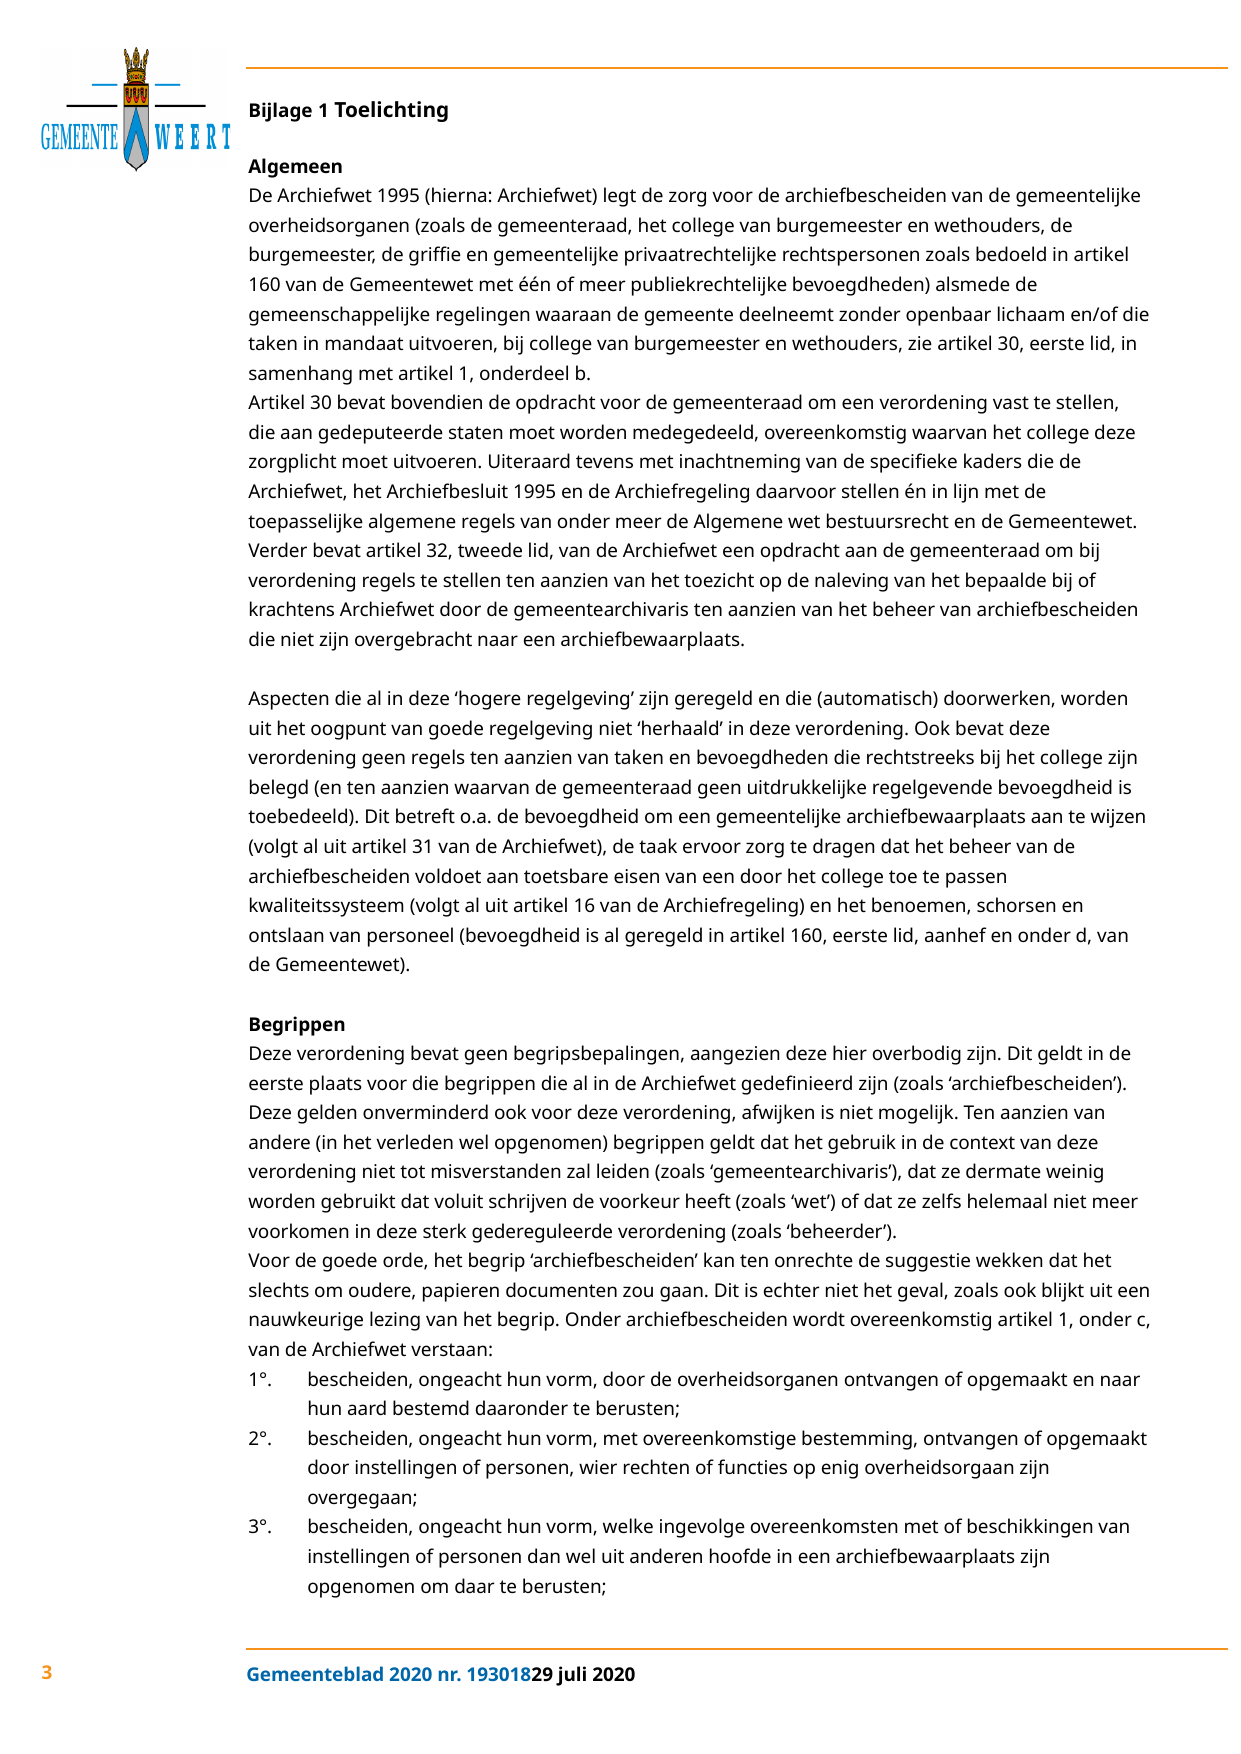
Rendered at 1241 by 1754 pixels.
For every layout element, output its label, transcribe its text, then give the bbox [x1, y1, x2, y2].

list bescheiden, ongeacht hun vorm, met overeenkomstige bestemming, ontvangen of opgemaakt door instellingen of personen, wier rechten of functies op enig overheidsorgaan zijn overgegaan; [248, 1425, 1152, 1510]
picture [41, 47, 231, 172]
text verordening niet tot misverstanden zal leiden (zoals ‘gemeentearchivaris’), dat ze dermate weinig worden gebruikt dat voluit schrijven de voorkeur heeft (zoals ‘wet’) of dat ze zelfs helemaal niet meer voorkomen in deze sterk gedereguleerde verordening (zoals ‘beheerder’). [248, 1159, 1152, 1244]
text De Archiefwet 1995 (hierna: Archiefwet) legt de zorg voor de archiefbescheiden van de gemeentelijke overheidsorganen (zoals de gemeenteraad, het college van burgemeester en wethouders, de burgemeester, de griffie en gemeentelijke privaatrechtelijke rechtspersonen zoals bedoeld in artikel 160 van de Gemeentewet met één of meer publiekrechtelijke bevoegdheden) alsmede de gemeenschappelijke regelingen waaraan de gemeente deelneemt zonder openbaar lichaam en/of die taken in mandaat uitvoeren, bij college van burgemeester en wethouders, zie artikel 30, eerste lid, in samenhang met artikel 1, onderdeel b. [248, 182, 1152, 386]
list bescheiden, ongeacht hun vorm, welke ingevolge overeenkomsten met of beschikkingen van instellingen of personen dan wel uit anderen hoofde in een archiefbewaarplaats zijn opgenomen om daar te berusten; [248, 1514, 1152, 1599]
text Voor de goede orde, het begrip ‘archiefbescheiden’ kan ten onrechte de suggestie wekken dat het slechts om oudere, papieren documenten zou gaan. Dit is echter niet het geval, zoals ook blijkt uit een nauwkeurige lezing van het begrip. Onder archiefbescheiden wordt overeenkomstig artikel 1, onder c, van de Archiefwet verstaan: [248, 1247, 1152, 1362]
text Artikel 30 bevat bovendien de opdracht voor de gemeenteraad om een verordening vast te stellen, die aan gedeputeerde staten moet worden medegedeeld, overeenkomstig waarvan het college deze zorgplicht moet uitvoeren. Uiteraard tevens met inachtneming van de specifieke kaders die de Archiefwet, het Archiefbesluit 1995 en de Archiefregeling daarvoor stellen én in lijn met de toepasselijke algemene regels van onder meer de Algemene wet bestuursrecht en de Gemeentewet. Verder bevat artikel 32, tweede lid, van de Archiefwet een opdracht aan de gemeenteraad om bij verordening regels te stellen ten aanzien van het toezicht op de naleving van het bepaalde bij of krachtens Archiefwet door de gemeentearchivaris ten aanzien van het beheer van archiefbescheiden die niet zijn overgebracht naar een archiefbewaarplaats. [248, 389, 1152, 652]
list bescheiden, ongeacht hun vorm, door de overheidsorganen ontvangen of opgemaakt en naar hun aard bestemd daaronder te berusten; [248, 1366, 1152, 1421]
text Bijlage 1 Toelichting [248, 95, 1152, 123]
text Deze verordening bevat geen begripsbepalingen, aangezien deze hier overbodig zijn. Dit geldt in de eerste plaats voor die begrippen die al in de Archiefwet gedefinieerd zijn (zoals ‘archiefbescheiden’). Deze gelden onverminderd ook voor deze verordening, afwijken is niet mogelijk. Ten aanzien van andere (in het verleden wel opgenomen) begrippen geldt dat het gebruik in de context van deze [248, 1040, 1152, 1155]
text Algemeen [248, 153, 1152, 179]
text Begrippen [248, 1011, 1152, 1037]
text Aspecten die al in deze ‘hogere regelgeving’ zijn geregeld en die (automatisch) doorwerken, worden uit het oogpunt van goede regelgeving niet ‘herhaald’ in deze verordening. Ook bevat deze verordening geen regels ten aanzien van taken en bevoegdheden die rechtstreeks bij het college zijn belegd (en ten aanzien waarvan de gemeenteraad geen uitdrukkelijke regelgevende bevoegdheid is toebedeeld). Dit betreft o.a. de bevoegdheid om een gemeentelijke archiefbewaarplaats aan te wijzen (volgt al uit artikel 31 van de Archiefwet), de taak ervoor zorg te dragen dat het beheer van de archiefbescheiden voldoet aan toetsbare eisen van een door het college toe te passen kwaliteitssysteem (volgt al uit artikel 16 van de Archiefregeling) en het benoemen, schorsen en ontslaan van personeel (bevoegdheid is al geregeld in artikel 160, eerste lid, aanhef en onder d, van de Gemeentewet). [248, 685, 1152, 977]
